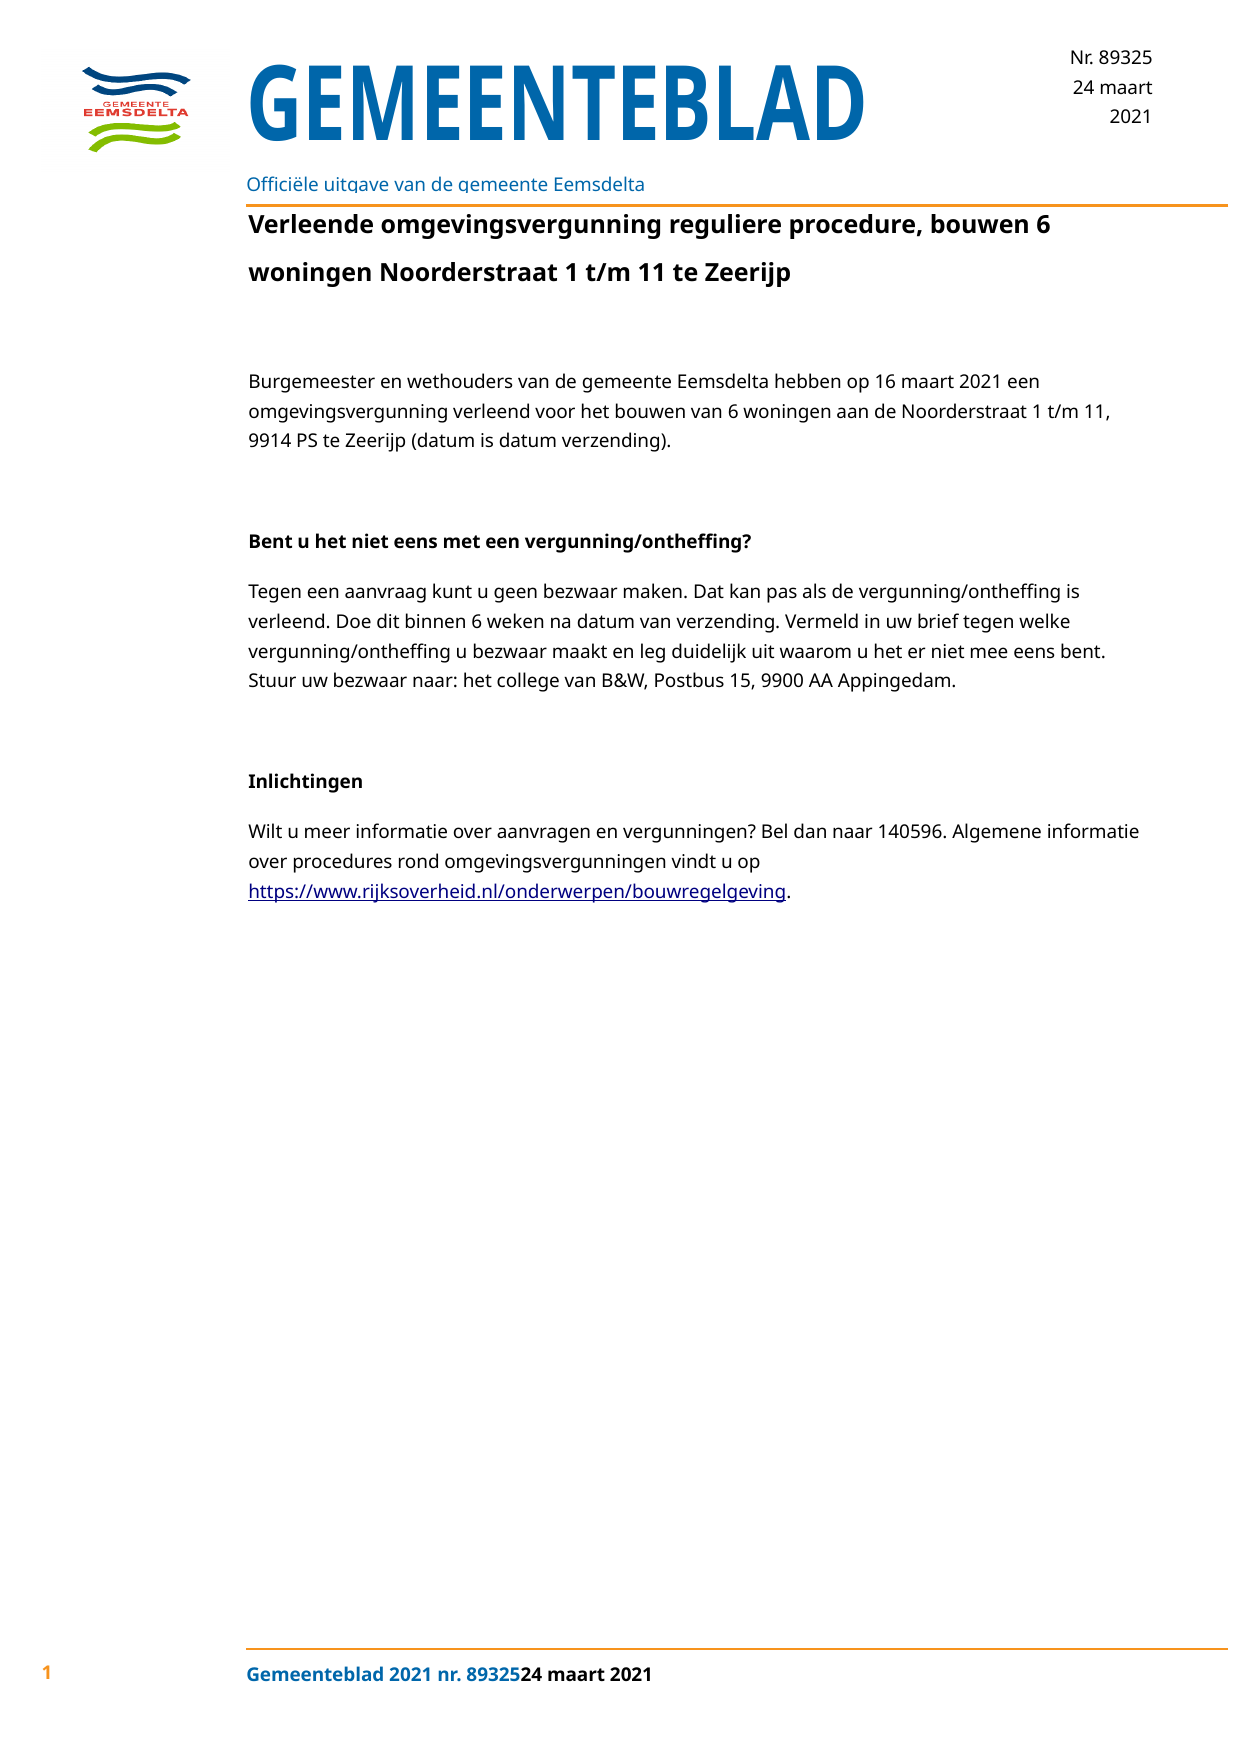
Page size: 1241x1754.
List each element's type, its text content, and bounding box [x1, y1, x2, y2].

text Tegen een aanvraag kunt u geen bezwaar maken. Dat kan pas als de vergunning/ontheffing is verleend. Doe dit binnen 6 weken na datum van verzending. Vermeld in uw brief tegen welke vergunning/ontheffing u bezwaar maakt en leg duidelijk uit waarom u het er niet mee eens bent. Stuur uw bezwaar naar: het college van B&W, Postbus 15, 9900 AA Appingedam. [248, 579, 1152, 693]
picture [41, 47, 231, 172]
text Bent u het niet eens met een vergunning/ontheffing? [248, 528, 1152, 554]
text Wilt u meer informatie over aanvragen en vergunningen? Bel dan naar 140596. Algemene informatie over procedures rond omgevingsvergunningen vindt u op https://www.rijksoverheid.nl/onderwerpen/bouwregelgeving. [248, 819, 1152, 904]
text Inlichtingen [248, 768, 1152, 794]
text Verleende omgevingsvergunning reguliere procedure, bouwen 6 woningen Noorderstraat 1 t/m 11 te Zeerijp [248, 207, 1152, 288]
text Burgemeester en wethouders van de gemeente Eemsdelta hebben op 16 maart 2021 een omgevingsvergunning verleend voor het bouwen van 6 woningen aan de Noorderstraat 1 t/m 11, 9914 PS te Zeerijp (datum is datum verzending). [248, 368, 1152, 453]
